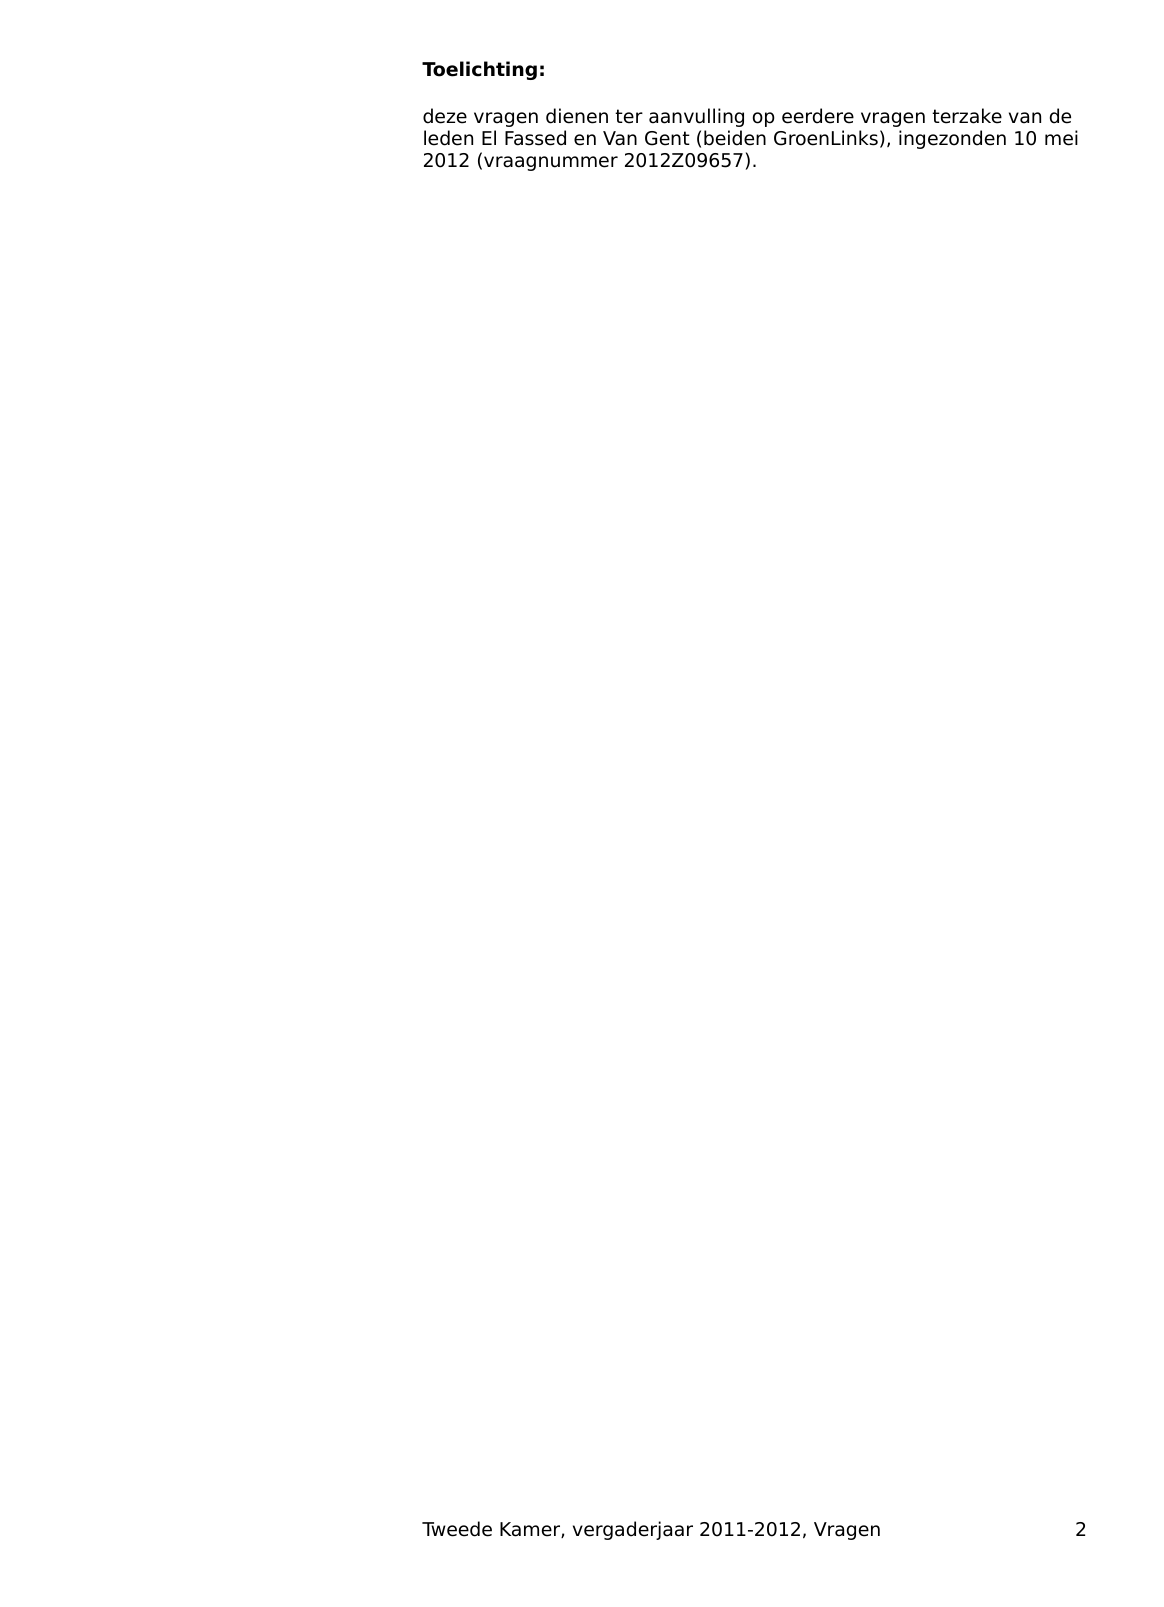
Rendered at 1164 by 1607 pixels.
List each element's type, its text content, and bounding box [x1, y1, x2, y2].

subtitle Toelichting: [422, 59, 1087, 81]
text deze vragen dienen ter aanvulling op eerdere vragen terzake van de leden El Fassed en Van Gent (beiden GroenLinks), ingezonden 10 mei 2012 (vraagnummer 2012Z09657). [422, 106, 1087, 172]
